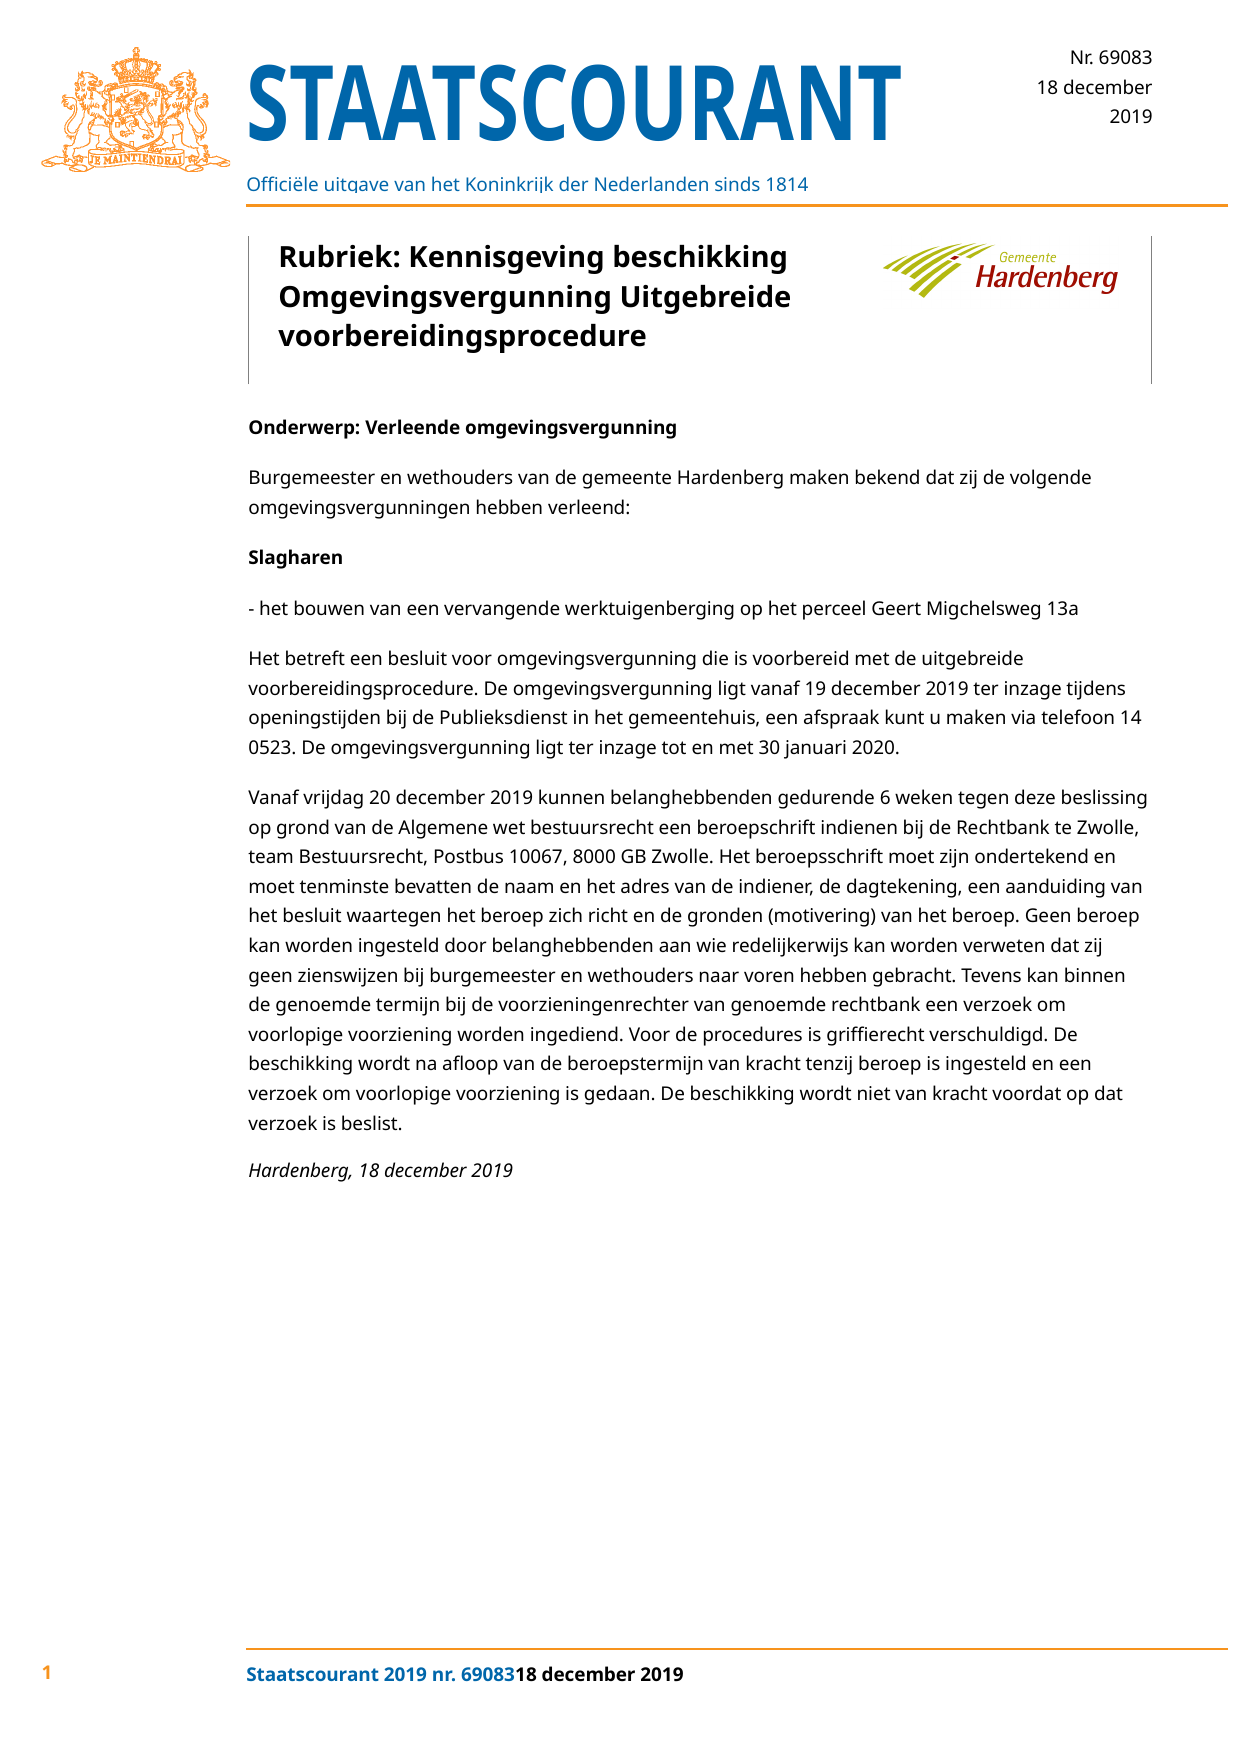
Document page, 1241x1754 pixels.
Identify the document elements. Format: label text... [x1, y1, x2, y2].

text Hardenberg, 18 december 2019 [248, 1158, 1152, 1183]
text Burgemeester en wethouders van de gemeente Hardenberg maken bekend dat zij de volgende omgevingsvergunningen hebben verleend: [248, 464, 1152, 520]
text Vanaf vrijdag 20 december 2019 kunnen belanghebbenden gedurende 6 weken tegen deze beslissing op grond van de Algemene wet bestuursrecht een beroepschrift indienen bij de Rechtbank te Zwolle, team Bestuursrecht, Postbus 10067, 8000 GB Zwolle. Het beroepsschrift moet zijn ondertekend en moet tenminste bevatten de naam en het adres van de indiener, de dagtekening, een aanduiding van het besluit waartegen het beroep zich richt en de gronden (motivering) van het beroep. Geen beroep kan worden ingesteld door belanghebbenden aan wie redelijkerwijs kan worden verweten dat zij geen zienswijzen bij burgemeester en wethouders naar voren hebben gebracht. Tevens kan binnen de genoemde termijn bij de voorzieningenrechter van genoemde rechtbank een verzoek om voorlopige voorziening worden ingediend. Voor de procedures is griffierecht verschuldigd. De beschikking wordt na afloop van de beroepstermijn van kracht tenzij beroep is ingesteld en een verzoek om voorlopige voorziening is gedaan. De beschikking wordt niet van kracht voordat op dat verzoek is beslist. [248, 784, 1152, 1136]
text Het betreft een besluit voor omgevingsvergunning die is voorbereid met de uitgebreide voorbereidingsprocedure. De omgevingsvergunning ligt vanaf 19 december 2019 ter inzage tijdens openingstijden bij de Publieksdienst in het gemeentehuis, een afspraak kunt u maken via telefoon 14 0523. De omgevingsvergunning ligt ter inzage tot en met 30 januari 2020. [248, 645, 1152, 760]
picture [41, 47, 231, 172]
table_header Rubriek: Kennisgeving beschikking Omgevingsvergunning Uitgebreide voorbereidingsprocedure [249, 236, 850, 384]
text Onderwerp: Verleende omgevingsvergunning [248, 414, 1152, 440]
picture [882, 236, 1119, 309]
text - het bouwen van een vervangende werktuigenberging op het perceel Geert Migchelsweg 13a [248, 595, 1152, 621]
text Slagharen [248, 544, 1152, 570]
table_header [850, 236, 1151, 384]
